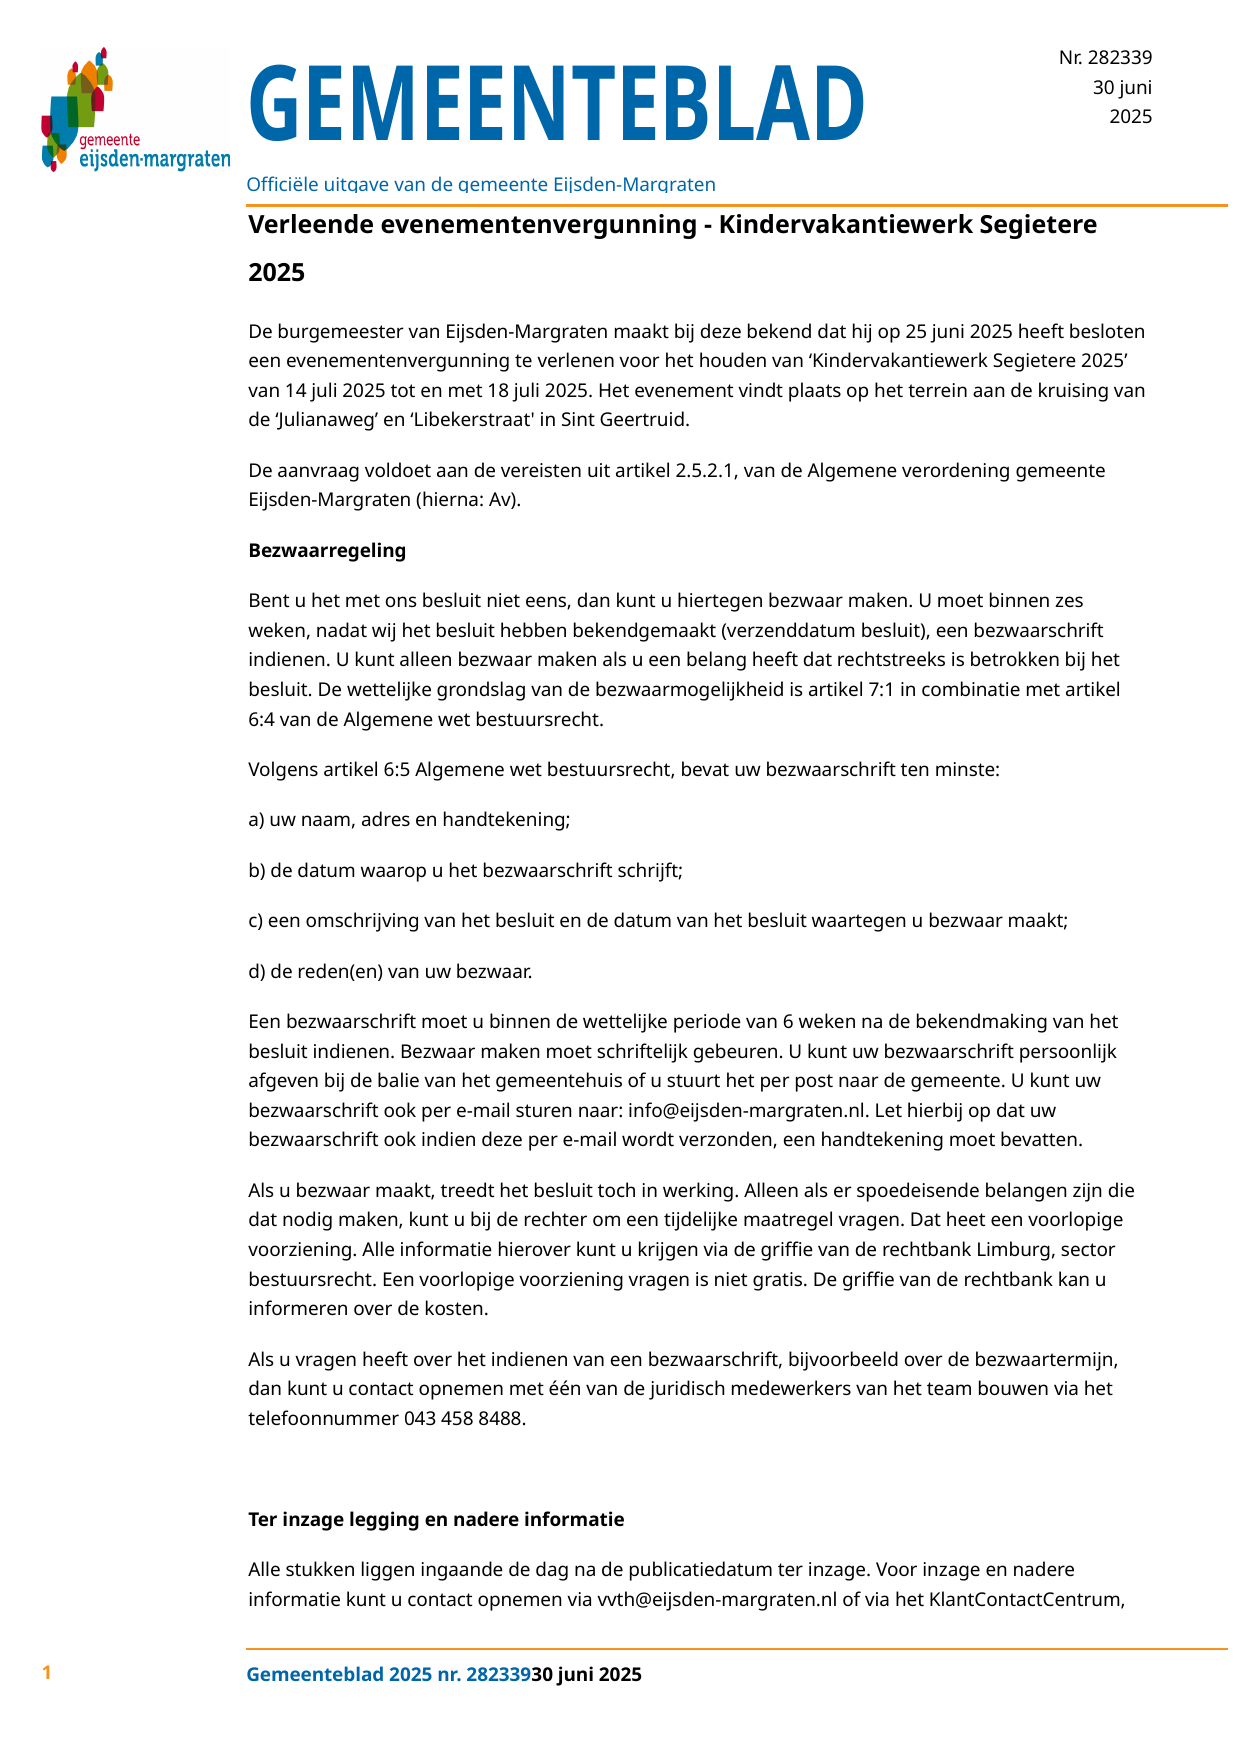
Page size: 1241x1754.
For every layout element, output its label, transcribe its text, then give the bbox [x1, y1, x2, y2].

text a) uw naam, adres en handtekening; [248, 807, 1152, 832]
text Als u vragen heeft over het indienen van een bezwaarschrift, bijvoorbeeld over de bezwaartermijn, dan kunt u contact opnemen met één van de juridisch medewerkers van het team bouwen via het telefoonnummer 043 458 8488. [248, 1346, 1152, 1431]
text b) de datum waarop u het bezwaarschrift schrijft; [248, 857, 1152, 883]
text Bezwaarregeling [248, 537, 1152, 563]
text De aanvraag voldoet aan de vereisten uit artikel 2.5.2.1, van de Algemene verordening gemeente Eijsden-Margraten (hierna: Av). [248, 457, 1152, 512]
picture [41, 47, 231, 172]
text c) een omschrijving van het besluit en de datum van het besluit waartegen u bezwaar maakt; [248, 907, 1152, 933]
text Als u bezwaar maakt, treedt het besluit toch in werking. Alleen als er spoedeisende belangen zijn die dat nodig maken, kunt u bij de rechter om een tijdelijke maatregel vragen. Dat heet een voorlopige voorziening. Alle informatie hierover kunt u krijgen via de griffie van de rechtbank Limburg, sector bestuursrecht. Een voorlopige voorziening vragen is niet gratis. De griffie van de rechtbank kan u informeren over de kosten. [248, 1177, 1152, 1321]
text d) de reden(en) van uw bezwaar. [248, 958, 1152, 984]
text Een bezwaarschrift moet u binnen de wettelijke periode van 6 weken na de bekendmaking van het besluit indienen. Bezwaar maken moet schriftelijk gebeuren. U kunt uw bezwaarschrift persoonlijk afgeven bij de balie van het gemeentehuis of u stuurt het per post naar de gemeente. U kunt uw bezwaarschrift ook per e-mail sturen naar: info@eijsden-margraten.nl. Let hierbij op dat uw bezwaarschrift ook indien deze per e-mail wordt verzonden, een handtekening moet bevatten. [248, 1008, 1152, 1152]
text Ter inzage legging en nadere informatie [248, 1506, 1152, 1532]
text Alle stukken liggen ingaande de dag na de publicatiedatum ter inzage. Voor inzage en nadere informatie kunt u contact opnemen via vvth@eijsden-margraten.nl of via het KlantContactCentrum, [248, 1556, 1152, 1612]
text Bent u het met ons besluit niet eens, dan kunt u hiertegen bezwaar maken. U moet binnen zes weken, nadat wij het besluit hebben bekendgemaakt (verzenddatum besluit), een bezwaarschrift indienen. U kunt alleen bezwaar maken als u een belang heeft dat rechtstreeks is betrokken bij het besluit. De wettelijke grondslag van de bezwaarmogelijkheid is artikel 7:1 in combinatie met artikel 6:4 van de Algemene wet bestuursrecht. [248, 587, 1152, 732]
text De burgemeester van Eijsden-Margraten maakt bij deze bekend dat hij op 25 juni 2025 heeft besloten een evenementenvergunning te verlenen voor het houden van ‘Kindervakantiewerk Segietere 2025’ van 14 juli 2025 tot en met 18 juli 2025. Het evenement vindt plaats op het terrein aan de kruising van de ‘Julianaweg’ en ‘Libekerstraat' in Sint Geertruid. [248, 318, 1152, 432]
text Volgens artikel 6:5 Algemene wet bestuursrecht, bevat uw bezwaarschrift ten minste: [248, 756, 1152, 782]
text Verleende evenementenvergunning - Kindervakantiewerk Segietere 2025 [248, 207, 1152, 288]
